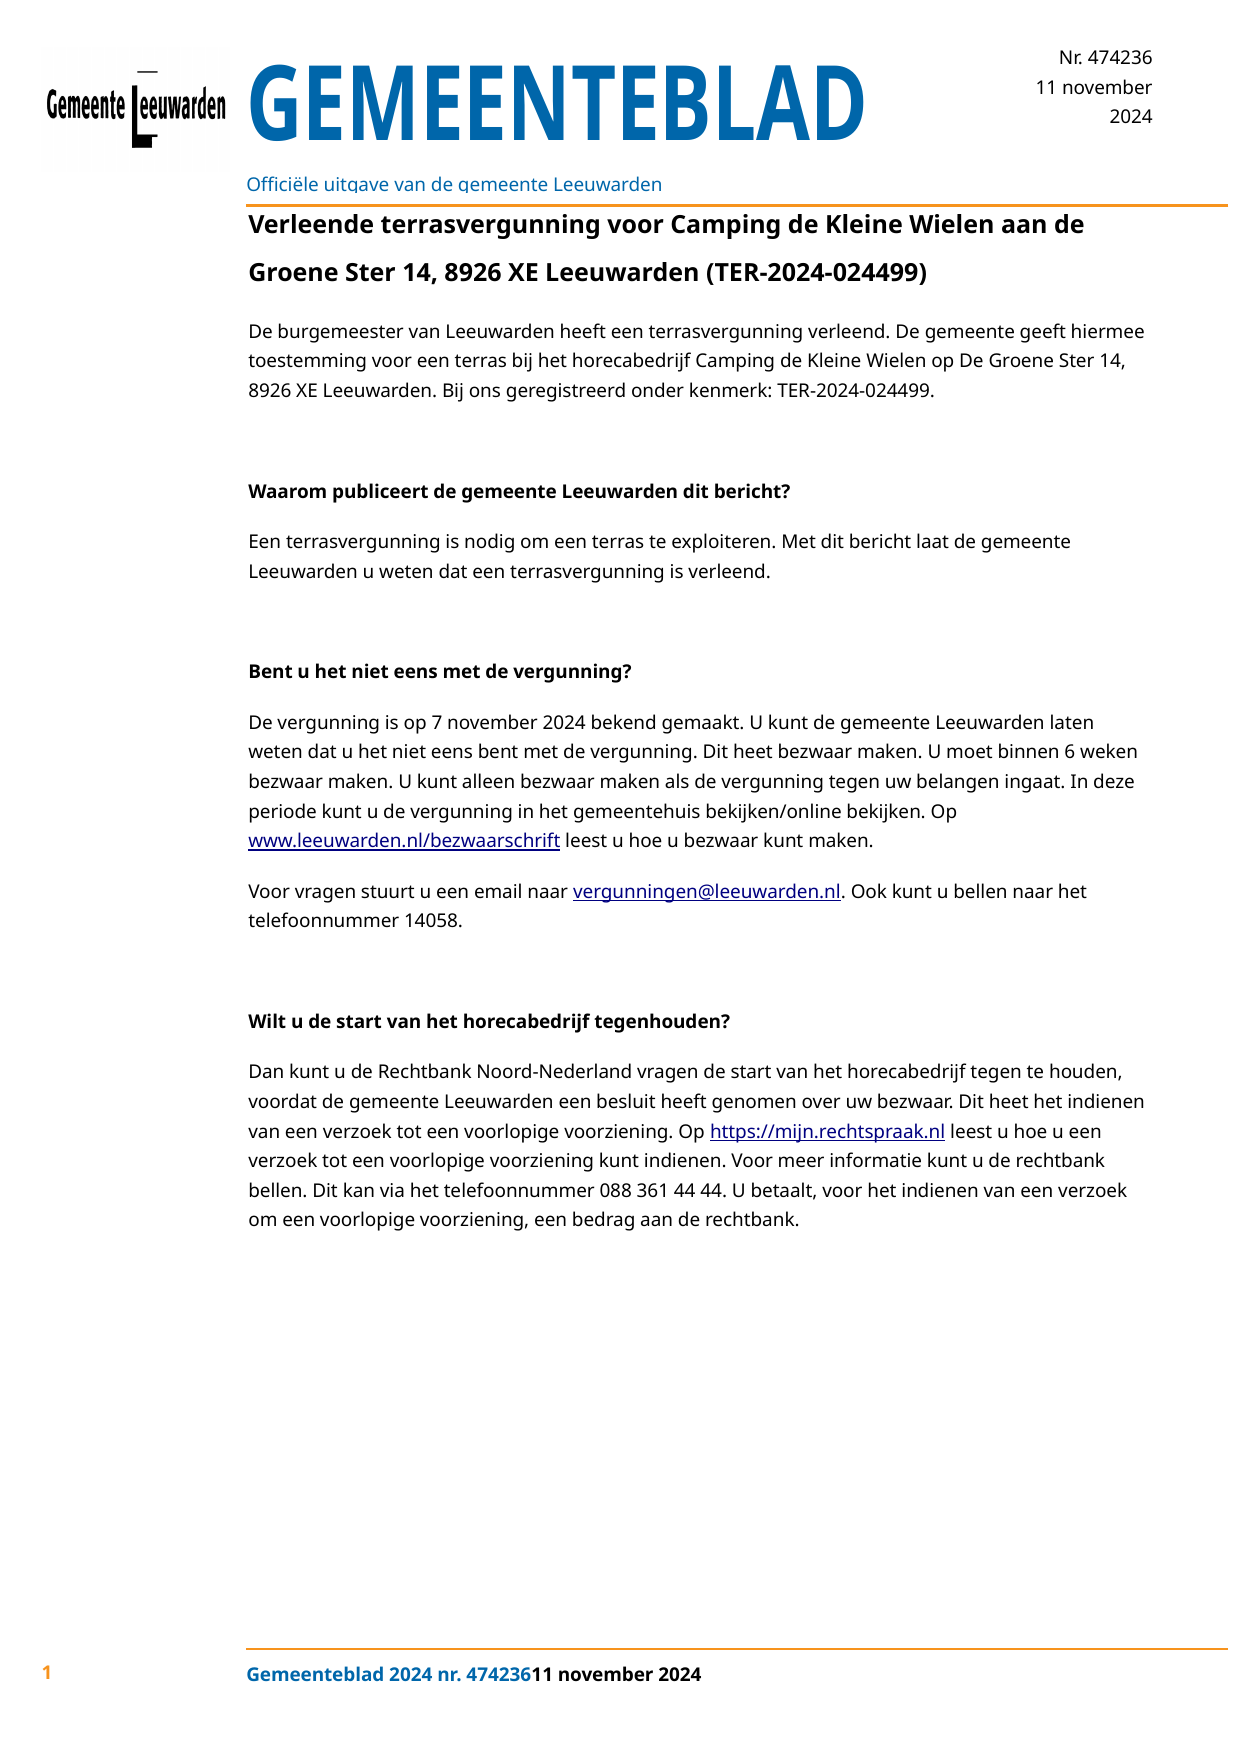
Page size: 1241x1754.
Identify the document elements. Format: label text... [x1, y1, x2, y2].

text Voor vragen stuurt u een email naar vergunningen@leeuwarden.nl. Ook kunt u bellen naar het telefoonnummer 14058. [248, 878, 1152, 933]
text De vergunning is op 7 november 2024 bekend gemaakt. U kunt de gemeente Leeuwarden laten weten dat u het niet eens bent met de vergunning. Dit heet bezwaar maken. U moet binnen 6 weken bezwaar maken. U kunt alleen bezwaar maken als de vergunning tegen uw belangen ingaat. In deze periode kunt u de vergunning in het gemeentehuis bekijken/online bekijken. Op www.leeuwarden.nl/bezwaarschrift leest u hoe u bezwaar kunt maken. [248, 709, 1152, 853]
text Dan kunt u de Rechtbank Noord-Nederland vragen de start van het horecabedrijf tegen te houden, voordat de gemeente Leeuwarden een besluit heeft genomen over uw bezwaar. Dit heet het indienen van een verzoek tot een voorlopige voorziening. Op https://mijn.rechtspraak.nl leest u hoe u een verzoek tot een voorlopige voorziening kunt indienen. Voor meer informatie kunt u de rechtbank bellen. Dit kan via het telefoonnummer 088 361 44 44. U betaalt, voor het indienen van een verzoek om een voorlopige voorziening, een bedrag aan de rechtbank. [248, 1059, 1152, 1232]
text Waarom publiceert de gemeente Leeuwarden dit bericht? [248, 478, 1152, 504]
text De burgemeester van Leeuwarden heeft een terrasvergunning verleend. De gemeente geeft hiermee toestemming voor een terras bij het horecabedrijf Camping de Kleine Wielen op De Groene Ster 14, 8926 XE Leeuwarden. Bij ons geregistreerd onder kenmerk: TER-2024-024499. [248, 318, 1152, 403]
picture [41, 47, 231, 172]
text Bent u het niet eens met de vergunning? [248, 659, 1152, 684]
text Verleende terrasvergunning voor Camping de Kleine Wielen aan de Groene Ster 14, 8926 XE Leeuwarden (TER-2024-024499) [248, 207, 1152, 288]
text Wilt u de start van het horecabedrijf tegenhouden? [248, 1008, 1152, 1034]
text Een terrasvergunning is nodig om een terras te exploiteren. Met dit bericht laat de gemeente Leeuwarden u weten dat een terrasvergunning is verleend. [248, 528, 1152, 584]
